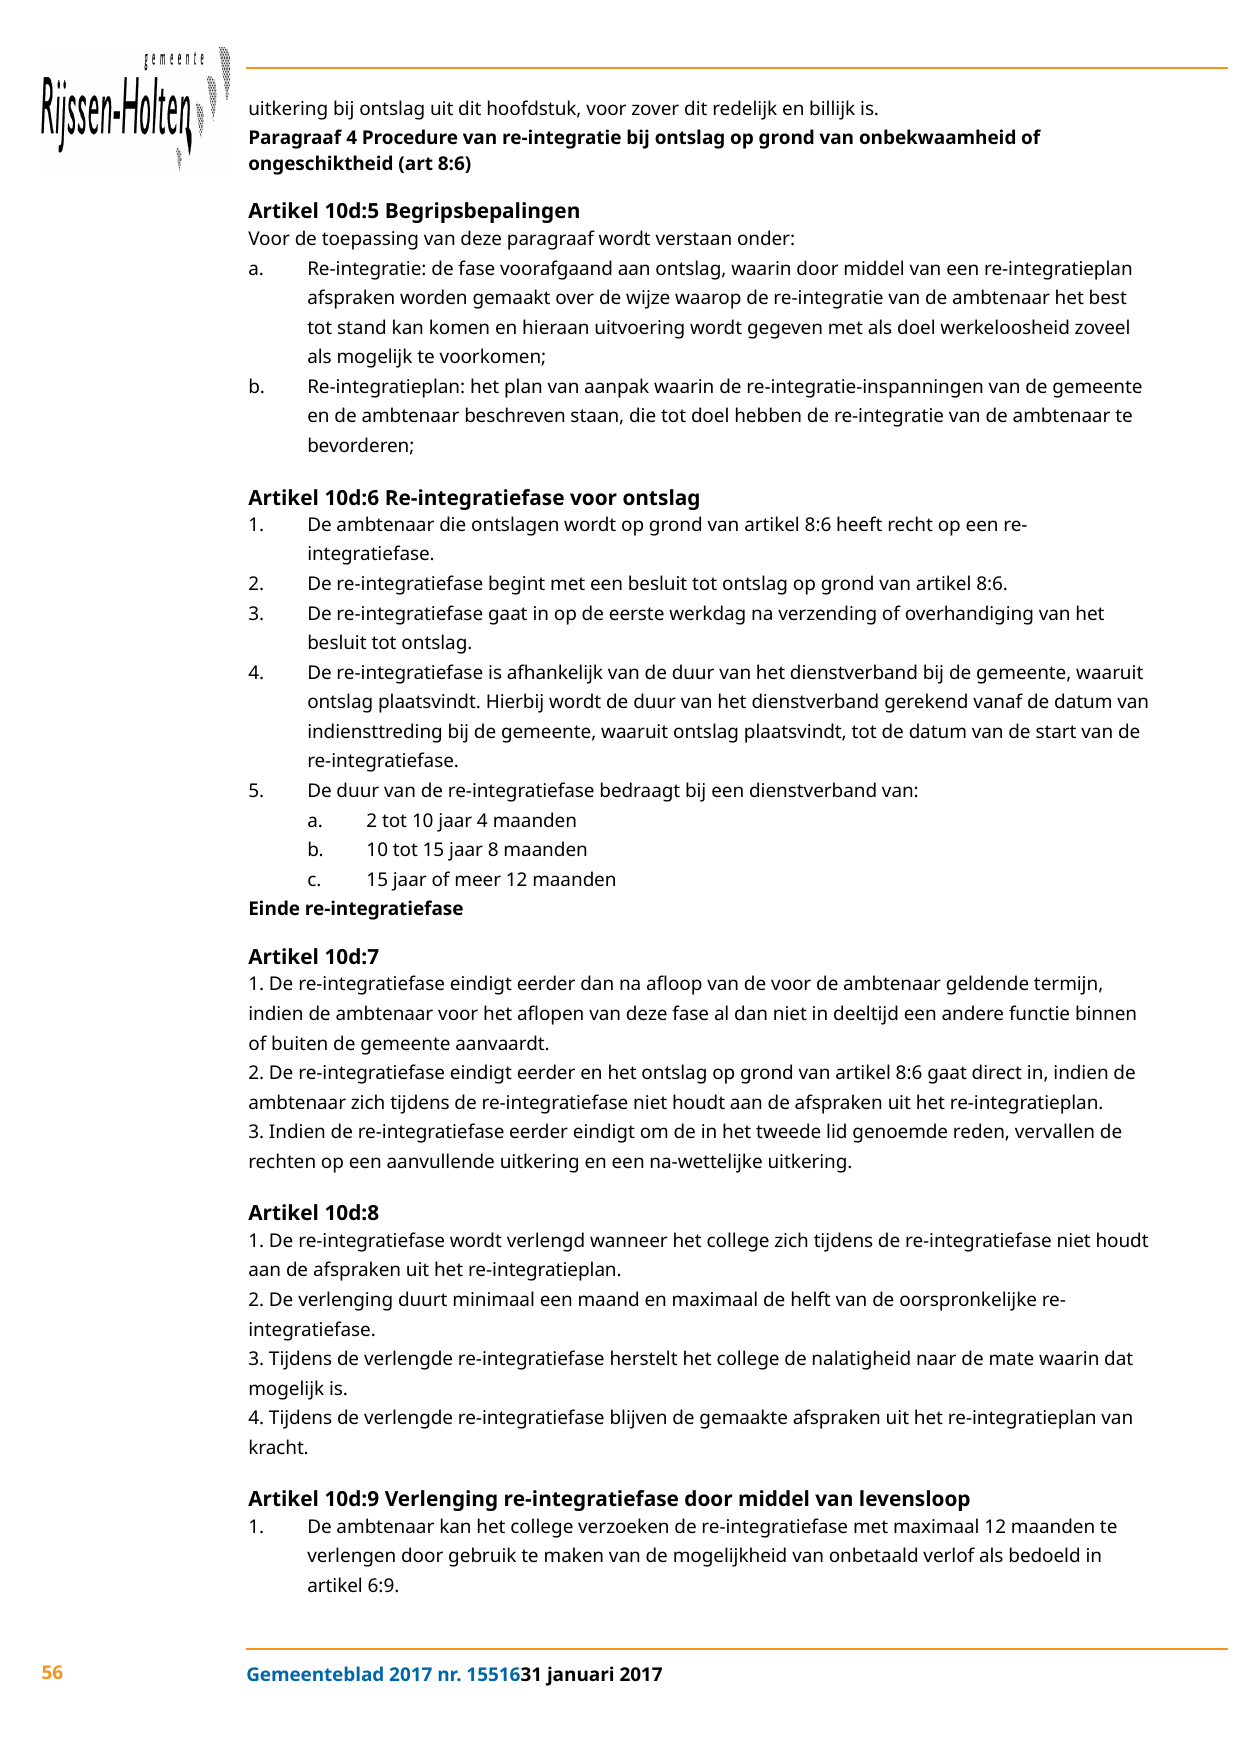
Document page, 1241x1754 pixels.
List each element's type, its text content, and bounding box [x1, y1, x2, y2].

text Artikel 10d:9 Verlenging re-integratiefase door middel van levensloop [248, 1484, 1152, 1513]
list De re-integratiefase is afhankelijk van de duur van het dienstverband bij de gemeente, waaruit ontslag plaatsvindt. Hierbij wordt de duur van het dienstverband gerekend vanaf de datum van indiensttreding bij de gemeente, waaruit ontslag plaatsvindt, tot de datum van de start van de re-integratiefase. [248, 659, 1152, 773]
list 15 jaar of meer 12 maanden [307, 866, 1152, 892]
text Artikel 10d:6 Re-integratiefase voor ontslag [248, 483, 1152, 511]
text Artikel 10d:5 Begripsbepalingen [248, 197, 1152, 225]
text Artikel 10d:7 [248, 942, 1152, 971]
text Einde re-integratiefase [248, 896, 1152, 921]
list De ambtenaar kan het college verzoeken de re-integratiefase met maximaal 12 maanden te verlengen door gebruik te maken van de mogelijkheid van onbetaald verlof als bedoeld in artikel 6:9. [248, 1513, 1152, 1598]
list Re-integratieplan: het plan van aanpak waarin de re-integratie-inspanningen van de gemeente en de ambtenaar beschreven staan, die tot doel hebben de re-integratie van de ambtenaar te bevorderen; [248, 373, 1152, 458]
text Paragraaf 4 Procedure van re-integratie bij ontslag op grond van onbekwaamheid of ongeschiktheid (art 8:6) [248, 124, 1152, 176]
text uitkering bij ontslag uit dit hoofdstuk, voor zover dit redelijk en billijk is. [248, 95, 1152, 121]
list De ambtenaar die ontslagen wordt op grond van artikel 8:6 heeft recht op een re- integratiefase. [248, 511, 1152, 566]
text 4. Tijdens de verlengde re-integratiefase blijven de gemaakte afspraken uit het re-integratieplan van kracht. [248, 1404, 1152, 1460]
picture [41, 47, 231, 172]
list Re-integratie: de fase voorafgaand aan ontslag, waarin door middel van een re-integratieplan afspraken worden gemaakt over de wijze waarop de re-integratie van de ambtenaar het best tot stand kan komen en hieraan uitvoering wordt gegeven met als doel werkeloosheid zoveel als mogelijk te voorkomen; [248, 255, 1152, 369]
list De duur van de re-integratiefase bedraagt bij een dienstverband van: [248, 777, 1152, 803]
list 2 tot 10 jaar 4 maanden [307, 807, 1152, 833]
text 2. De re-integratiefase eindigt eerder en het ontslag op grond van artikel 8:6 gaat direct in, indien de ambtenaar zich tijdens de re-integratiefase niet houdt aan de afspraken uit het re-integratieplan. [248, 1059, 1152, 1115]
list De re-integratiefase begint met een besluit tot ontslag op grond van artikel 8:6. [248, 570, 1152, 596]
text 3. Tijdens de verlengde re-integratiefase herstelt het college de nalatigheid naar de mate waarin dat mogelijk is. [248, 1345, 1152, 1401]
text Voor de toepassing van deze paragraaf wordt verstaan onder: [248, 225, 1152, 251]
text 2. De verlenging duurt minimaal een maand en maximaal de helft van de oorspronkelijke re-integratiefase. [248, 1286, 1152, 1341]
list 10 tot 15 jaar 8 maanden [307, 836, 1152, 862]
text 3. Indien de re-integratiefase eerder eindigt om de in het tweede lid genoemde reden, vervallen de rechten op een aanvullende uitkering en een na-wettelijke uitkering. [248, 1118, 1152, 1174]
text 1. De re-integratiefase wordt verlengd wanneer het college zich tijdens de re-integratiefase niet houdt aan de afspraken uit het re-integratieplan. [248, 1227, 1152, 1282]
text 1. De re-integratiefase eindigt eerder dan na afloop van de voor de ambtenaar geldende termijn, indien de ambtenaar voor het aflopen van deze fase al dan niet in deeltijd een andere functie binnen of buiten de gemeente aanvaardt. [248, 971, 1152, 1056]
list De re-integratiefase gaat in op de eerste werkdag na verzending of overhandiging van het besluit tot ontslag. [248, 600, 1152, 655]
text Artikel 10d:8 [248, 1198, 1152, 1227]
